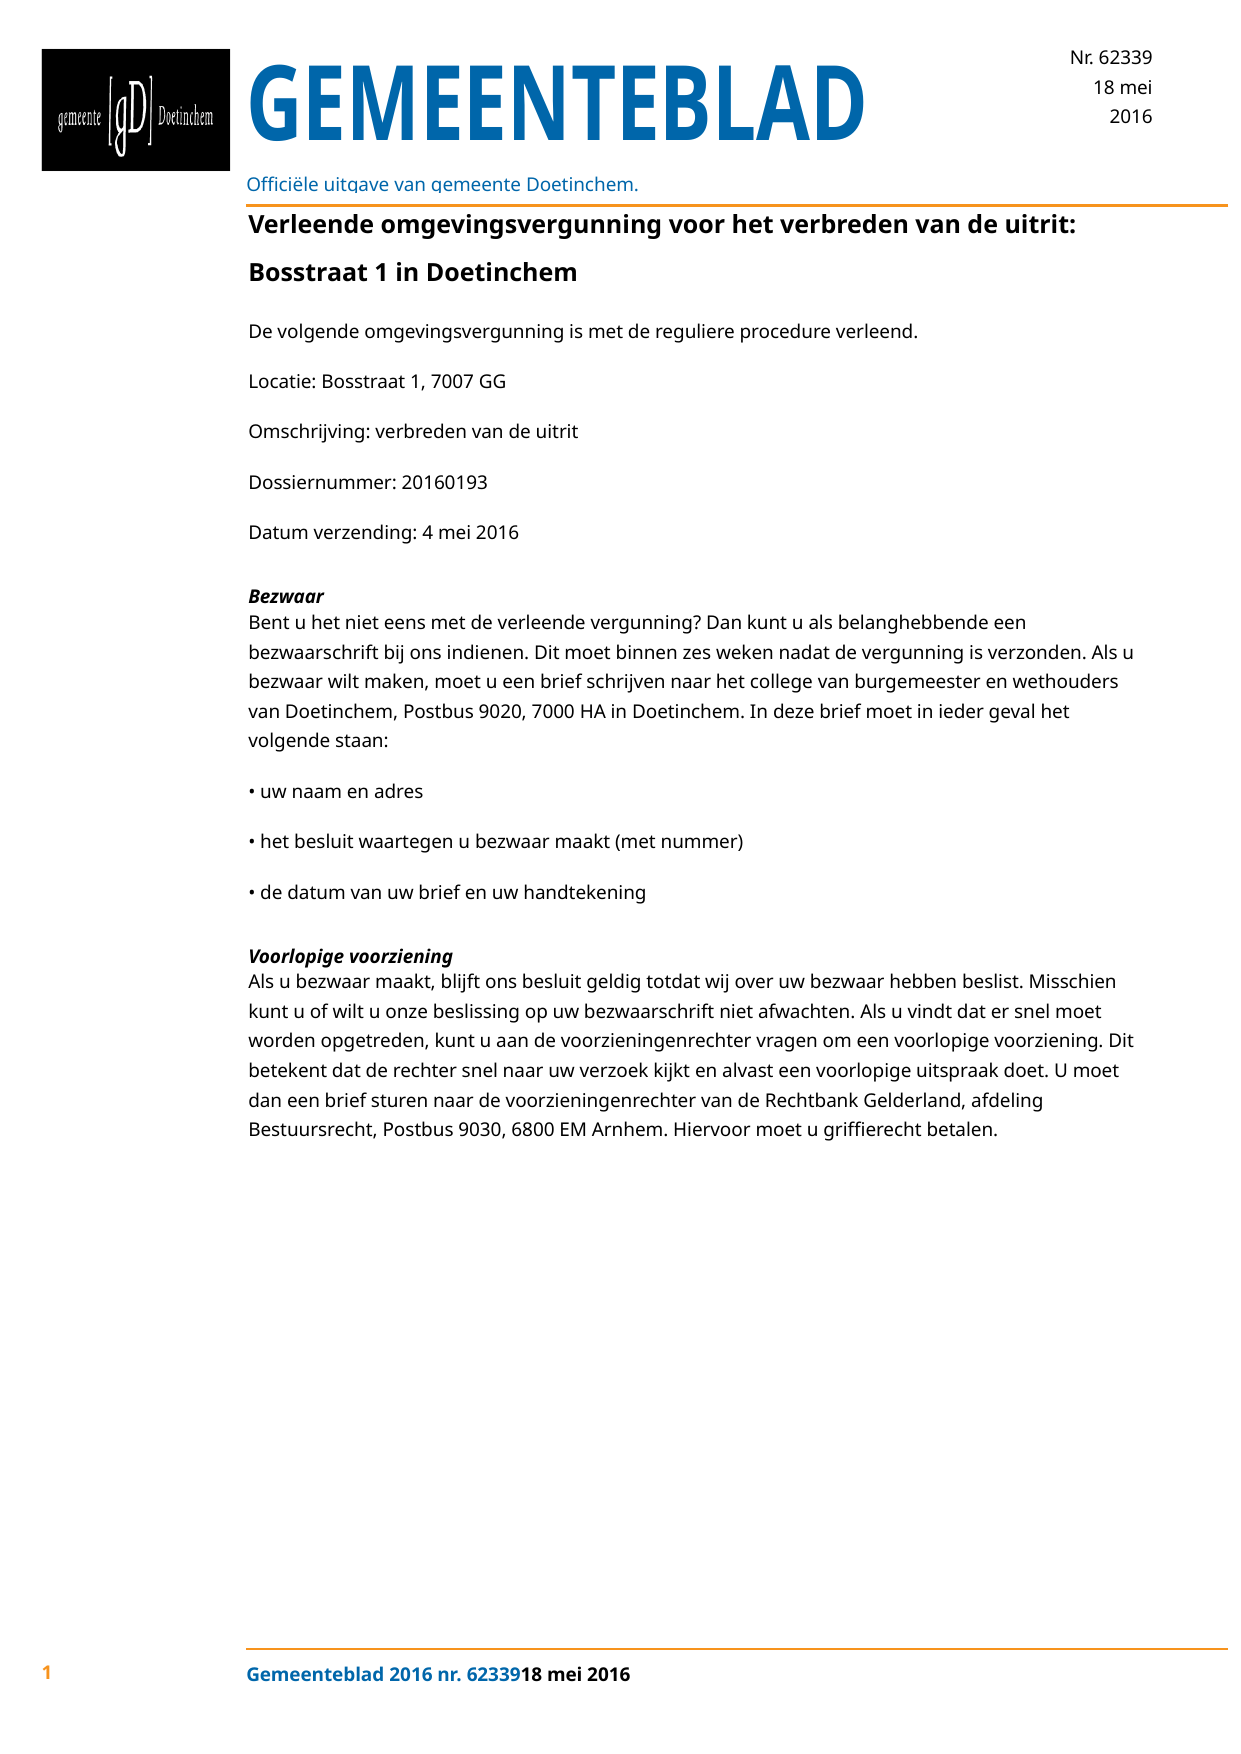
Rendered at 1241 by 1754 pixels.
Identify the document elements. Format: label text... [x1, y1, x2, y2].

text Omschrijving: verbreden van de uitrit [248, 419, 1152, 444]
text Locatie: Bosstraat 1, 7007 GG [248, 368, 1152, 394]
text Dossiernummer: 20160193 [248, 469, 1152, 495]
text Voorlopige voorziening [248, 943, 1152, 968]
text • uw naam en adres [248, 778, 1152, 804]
text De volgende omgevingsvergunning is met de reguliere procedure verleend. [248, 318, 1152, 344]
text • de datum van uw brief en uw handtekening [248, 879, 1152, 904]
text • het besluit waartegen u bezwaar maakt (met nummer) [248, 828, 1152, 854]
text Bezwaar [248, 583, 1152, 609]
picture [41, 47, 231, 172]
text Datum verzending: 4 mei 2016 [248, 519, 1152, 545]
text Als u bezwaar maakt, blijft ons besluit geldig totdat wij over uw bezwaar hebben beslist. Misschien kunt u of wilt u onze beslissing op uw bezwaarschrift niet afwachten. Als u vindt dat er snel moet worden opgetreden, kunt u aan de voorzieningenrechter vragen om een voorlopige voorziening. Dit betekent dat de rechter snel naar uw verzoek kijkt en alvast een voorlopige uitspraak doet. U moet dan een brief sturen naar de voorzieningenrechter van de Rechtbank Gelderland, afdeling Bestuursrecht, Postbus 9030, 6800 EM Arnhem. Hiervoor moet u griffierecht betalen. [248, 968, 1152, 1142]
text Bent u het niet eens met de verleende vergunning? Dan kunt u als belanghebbende een bezwaarschrift bij ons indienen. Dit moet binnen zes weken nadat de vergunning is verzonden. Als u bezwaar wilt maken, moet u een brief schrijven naar het college van burgemeester en wethouders van Doetinchem, Postbus 9020, 7000 HA in Doetinchem. In deze brief moet in ieder geval het volgende staan: [248, 609, 1152, 753]
text Verleende omgevingsvergunning voor het verbreden van de uitrit: Bosstraat 1 in Doetinchem [248, 207, 1152, 288]
